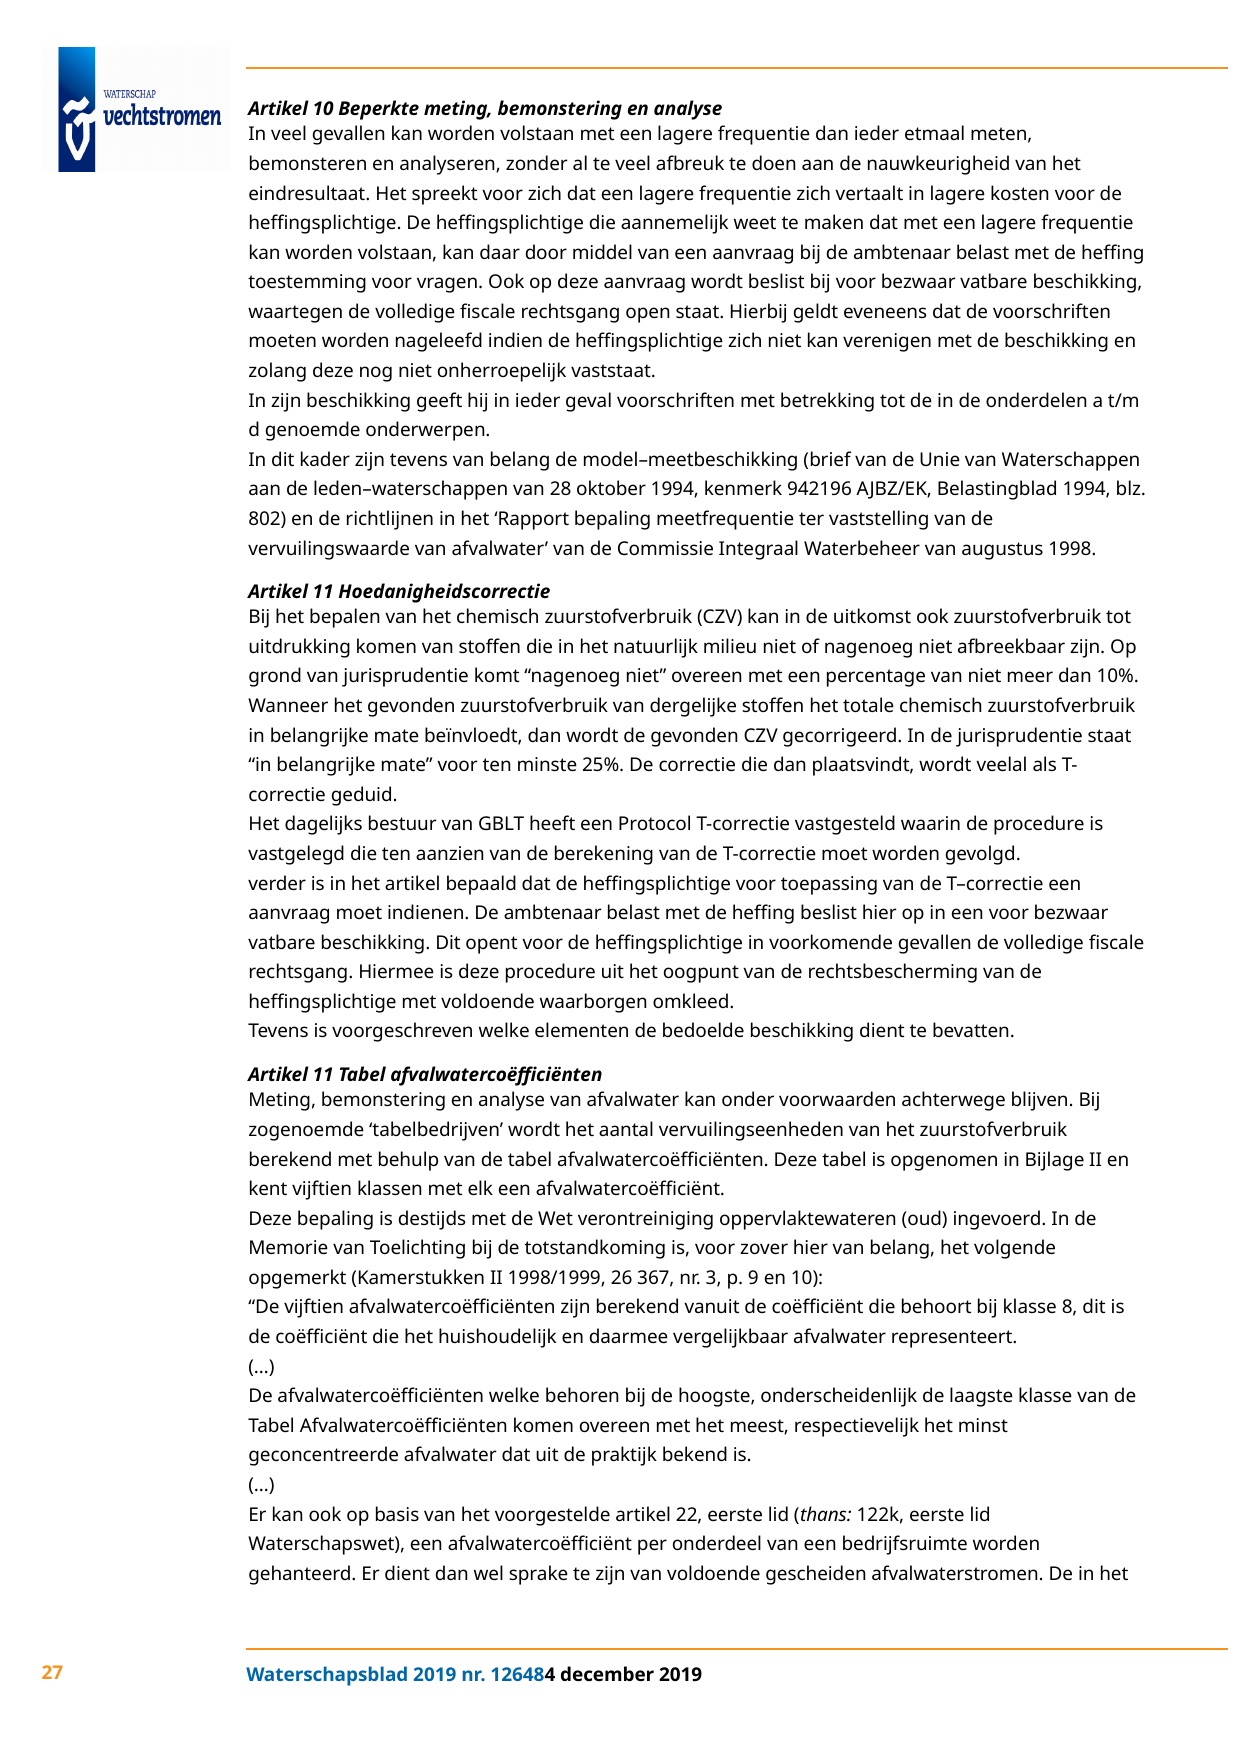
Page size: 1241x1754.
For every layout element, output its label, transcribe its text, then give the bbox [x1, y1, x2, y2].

text Meting, bemonstering en analyse van afvalwater kan onder voorwaarden achterwege blijven. Bij zogenoemde ‘tabelbedrijven’ wordt het aantal vervuilingseenheden van het zuurstofverbruik berekend met behulp van de tabel afvalwatercoëfficiënten. Deze tabel is opgenomen in Bijlage II en kent vijftien klassen met elk een afvalwatercoëfficiënt. [248, 1087, 1152, 1201]
text Artikel 10 Beperkte meting, bemonstering en analyse [248, 95, 1152, 121]
text In veel gevallen kan worden volstaan met een lagere frequentie dan ieder etmaal meten, bemonsteren en analyseren, zonder al te veel afbreuk te doen aan de nauwkeurigheid van het eindresultaat. Het spreekt voor zich dat een lagere frequentie zich vertaalt in lagere kosten voor de heffingsplichtige. De heffingsplichtige die aannemelijk weet te maken dat met een lagere frequentie kan worden volstaan, kan daar door middel van een aanvraag bij de ambtenaar belast met de heffing toestemming voor vragen. Ook op deze aanvraag wordt beslist bij voor bezwaar vatbare beschikking, waartegen de volledige fiscale rechtsgang open staat. Hierbij geldt eveneens dat de voorschriften moeten worden nageleefd indien de heffingsplichtige zich niet kan verenigen met de beschikking en zolang deze nog niet onherroepelijk vaststaat. [248, 121, 1152, 383]
text (…) [248, 1471, 1152, 1497]
text Tevens is voorgeschreven welke elementen de bedoelde beschikking dient te bevatten. [248, 1018, 1152, 1043]
text In dit kader zijn tevens van belang de model–meetbeschikking (brief van de Unie van Waterschappen aan de leden–waterschappen van 28 oktober 1994, kenmerk 942196 AJBZ/EK, Belastingblad 1994, blz. 802) en de richtlijnen in het ‘Rapport bepaling meetfrequentie ter vaststelling van de vervuilingswaarde van afvalwater’ van de Commissie Integraal Waterbeheer van augustus 1998. [248, 446, 1152, 560]
text (…) [248, 1353, 1152, 1378]
text Artikel 11 Tabel afvalwatercoëfficiënten [248, 1061, 1152, 1087]
picture [41, 47, 231, 172]
text Er kan ook op basis van het voorgestelde artikel 22, eerste lid (thans: 122k, eerste lid Waterschapswet), een afvalwatercoëfficiënt per onderdeel van een bedrijfsruimte worden gehanteerd. Er dient dan wel sprake te zijn van voldoende gescheiden afvalwaterstromen. De in het [248, 1501, 1152, 1586]
text De afvalwatercoëfficiënten welke behoren bij de hoogste, onderscheidenlijk de laagste klasse van de Tabel Afvalwatercoëfficiënten komen overeen met het meest, respectievelijk het minst geconcentreerde afvalwater dat uit de praktijk bekend is. [248, 1382, 1152, 1467]
text Artikel 11 Hoedanigheidscorrectie [248, 578, 1152, 603]
text Bij het bepalen van het chemisch zuurstofverbruik (CZV) kan in de uitkomst ook zuurstofverbruik tot uitdrukking komen van stoffen die in het natuurlijk milieu niet of nagenoeg niet afbreekbaar zijn. Op grond van jurisprudentie komt “nagenoeg niet” overeen met een percentage van niet meer dan 10%. Wanneer het gevonden zuurstofverbruik van dergelijke stoffen het totale chemisch zuurstofverbruik in belangrijke mate beïnvloedt, dan wordt de gevonden CZV gecorrigeerd. In de jurisprudentie staat “in belangrijke mate” voor ten minste 25%. De correctie die dan plaatsvindt, wordt veelal als T-correctie geduid. [248, 603, 1152, 807]
text verder is in het artikel bepaald dat de heffingsplichtige voor toepassing van de T–correctie een aanvraag moet indienen. De ambtenaar belast met de heffing beslist hier op in een voor bezwaar vatbare beschikking. Dit opent voor de heffingsplichtige in voorkomende gevallen de volledige fiscale rechtsgang. Hiermee is deze procedure uit het oogpunt van de rechtsbescherming van de heffingsplichtige met voldoende waarborgen omkleed. [248, 870, 1152, 1014]
text Deze bepaling is destijds met de Wet verontreiniging oppervlaktewateren (oud) ingevoerd. In de Memorie van Toelichting bij de totstandkoming is, voor zover hier van belang, het volgende opgemerkt (Kamerstukken II 1998/1999, 26 367, nr. 3, p. 9 en 10): [248, 1205, 1152, 1290]
text “De vijftien afvalwatercoëfficiënten zijn berekend vanuit de coëfficiënt die behoort bij klasse 8, dit is de coëfficiënt die het huishoudelijk en daarmee vergelijkbaar afvalwater representeert. [248, 1294, 1152, 1349]
text Het dagelijks bestuur van GBLT heeft een Protocol T-correctie vastgesteld waarin de procedure is vastgelegd die ten aanzien van de berekening van de T-correctie moet worden gevolgd. [248, 811, 1152, 866]
text In zijn beschikking geeft hij in ieder geval voorschriften met betrekking tot de in de onderdelen a t/m d genoemde onderwerpen. [248, 387, 1152, 442]
